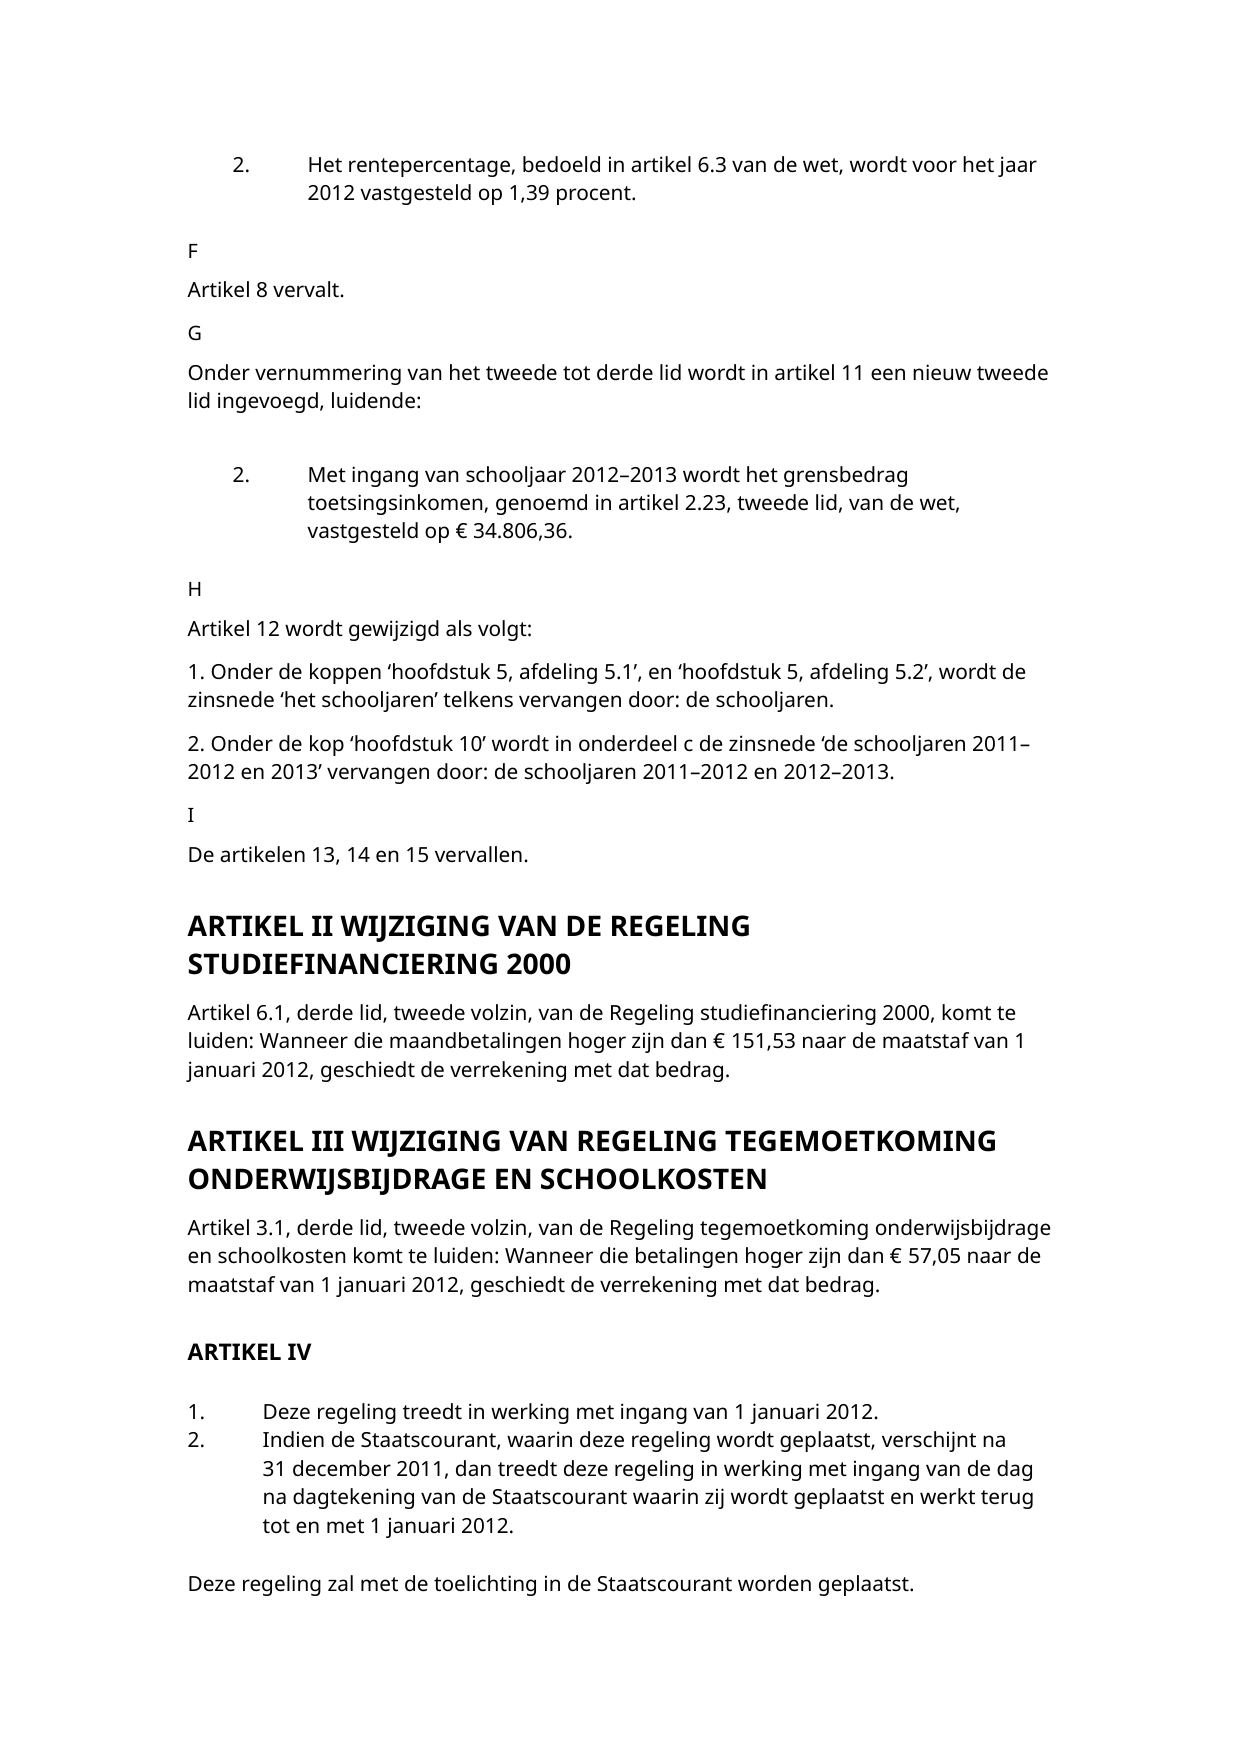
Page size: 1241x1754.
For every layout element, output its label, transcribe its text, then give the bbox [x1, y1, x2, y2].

list Deze regeling treedt in werking met ingang van 1 januari 2012. [187, 1397, 1053, 1426]
text 1. Onder de koppen ‘hoofdstuk 5, afdeling 5.1’, en ‘hoofdstuk 5, afdeling 5.2’, wordt de zinsnede ‘het schooljaren’ telkens vervangen door: de schooljaren. [187, 657, 1053, 714]
text 2. Onder de kop ‘hoofdstuk 10’ wordt in onderdeel c de zinsnede ‘de schooljaren 2011–2012 en 2013’ vervangen door: de schooljaren 2011–2012 en 2012–2013. [187, 729, 1053, 786]
text H [187, 575, 1053, 602]
subtitle ARTIKEL II WIJZIGING VAN DE REGELING STUDIEFINANCIERING 2000 [187, 906, 1053, 983]
list Met ingang van schooljaar 2012–2013 wordt het grensbedrag toetsingsinkomen, genoemd in artikel 2.23, tweede lid, van de wet, vastgesteld op € 34.806,36. [232, 460, 1053, 545]
text G [187, 319, 1053, 346]
text I [187, 801, 1053, 828]
text Deze regeling zal met de toelichting in de Staatscourant worden geplaatst. [187, 1569, 1053, 1598]
subtitle ARTIKEL III WIJZIGING VAN REGELING TEGEMOETKOMING ONDERWIJSBIJDRAGE EN SCHOOLKOSTEN [187, 1121, 1053, 1198]
list Indien de Staatscourant, waarin deze regeling wordt geplaatst, verschijnt na 31 december 2011, dan treedt deze regeling in werking met ingang van de dag na dagtekening van de Staatscourant waarin zij wordt geplaatst en werkt terug tot en met 1 januari 2012. [187, 1426, 1053, 1539]
subtitle ARTIKEL IV [187, 1336, 1053, 1367]
text Artikel 6.1, derde lid, tweede volzin, van de Regeling studiefinanciering 2000, komt te luiden: Wanneer die maandbetalingen hoger zijn dan € 151,53 naar de maatstaf van 1 januari 2012, geschiedt de verrekening met dat bedrag. [187, 998, 1053, 1083]
text De artikelen 13, 14 en 15 vervallen. [187, 840, 1053, 868]
text Onder vernummering van het tweede tot derde lid wordt in artikel 11 een nieuw tweede lid ingevoegd, luidende: [187, 358, 1053, 415]
text Artikel 3.1, derde lid, tweede volzin, van de Regeling tegemoetkoming onderwijsbijdrage en schoolkosten komt te luiden: Wanneer die betalingen hoger zijn dan € 57,05 naar de maatstaf van 1 januari 2012, geschiedt de verrekening met dat bedrag. [187, 1213, 1053, 1298]
text Artikel 8 vervalt. [187, 276, 1053, 304]
text F [187, 237, 1053, 264]
text Artikel 12 wordt gewijzigd als volgt: [187, 614, 1053, 642]
list Het rentepercentage, bedoeld in artikel 6.3 van de wet, wordt voor het jaar 2012 vastgesteld op 1,39 procent. [232, 150, 1053, 207]
